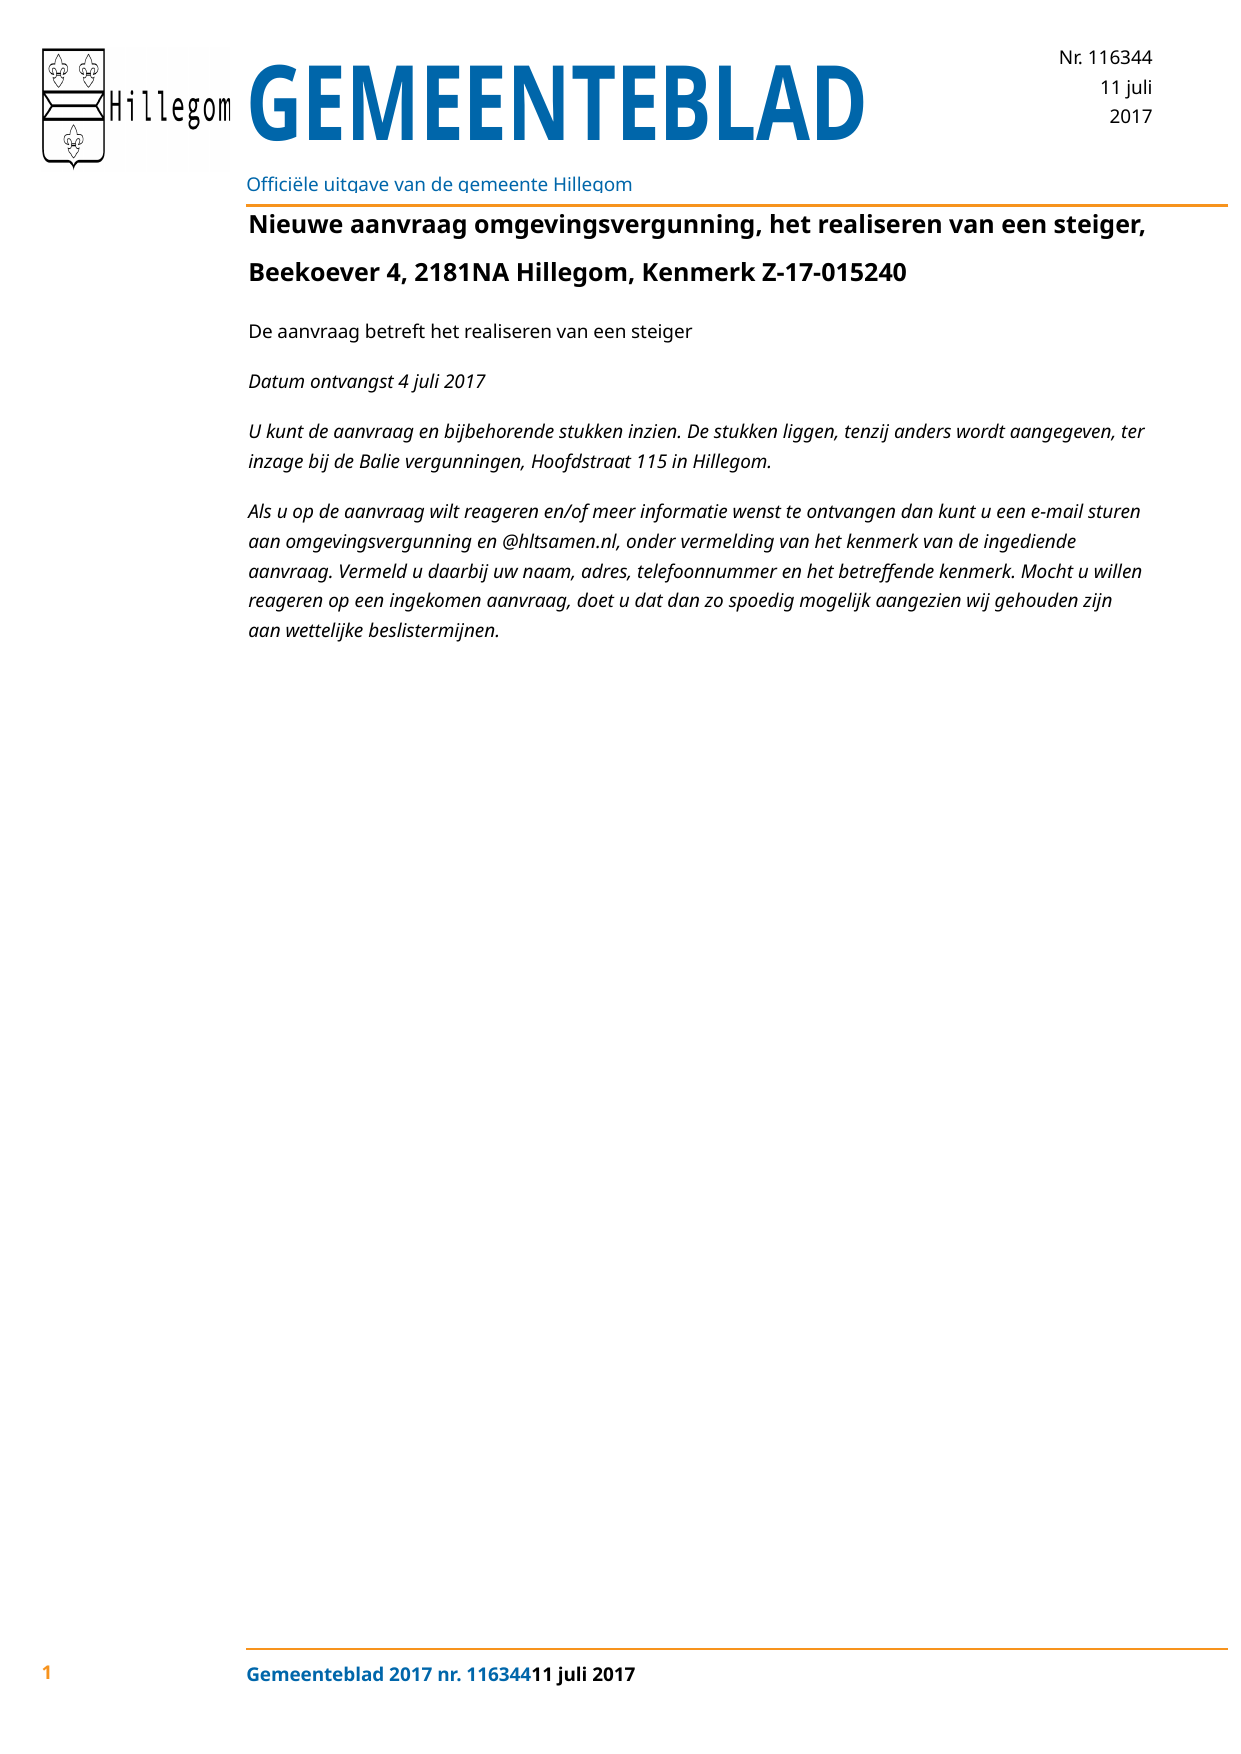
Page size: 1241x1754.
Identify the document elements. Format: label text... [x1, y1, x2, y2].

text Nieuwe aanvraag omgevingsvergunning, het realiseren van een steiger, Beekoever 4, 2181NA Hillegom, Kenmerk Z-17-015240 [248, 207, 1152, 288]
text De aanvraag betreft het realiseren van een steiger [248, 318, 1152, 344]
text Datum ontvangst 4 juli 2017 [248, 368, 1152, 394]
text U kunt de aanvraag en bijbehorende stukken inzien. De stukken liggen, tenzij anders wordt aangegeven, ter inzage bij de Balie vergunningen, Hoofdstraat 115 in Hillegom. [248, 419, 1152, 474]
picture [41, 47, 231, 172]
text Als u op de aanvraag wilt reageren en/of meer informatie wenst te ontvangen dan kunt u een e-mail sturen aan omgevingsvergunning en @hltsamen.nl, onder vermelding van het kenmerk van de ingediende aanvraag. Vermeld u daarbij uw naam, adres, telefoonnummer en het betreffende kenmerk. Mocht u willen reageren op een ingekomen aanvraag, doet u dat dan zo spoedig mogelijk aangezien wij gehouden zijn aan wettelijke beslistermijnen. [248, 499, 1152, 643]
